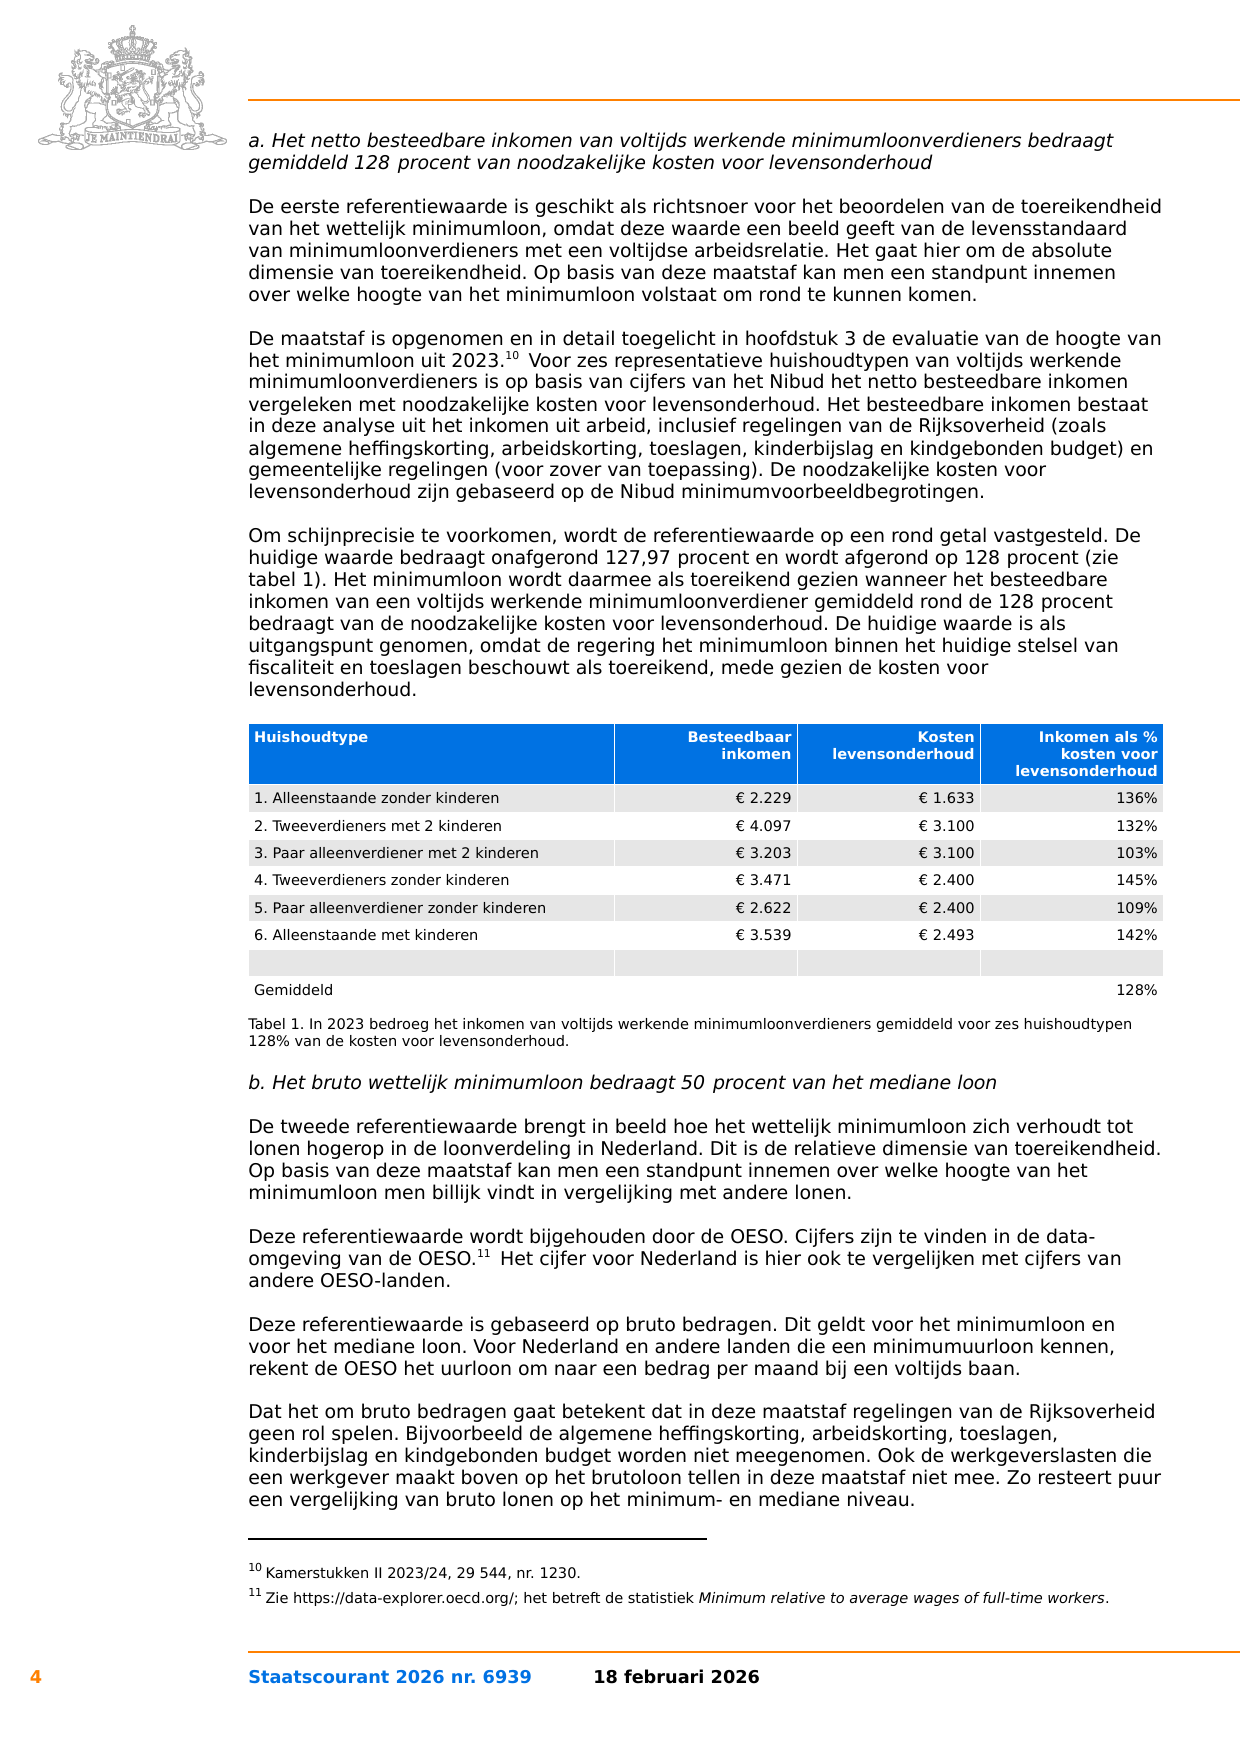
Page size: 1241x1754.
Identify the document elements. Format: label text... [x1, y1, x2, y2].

table_cell [981, 950, 1163, 976]
table_cell Gemiddeld [249, 977, 614, 1003]
subtitle b. Het bruto wettelijk minimumloon bedraagt 50 procent van het mediane loon [248, 1072, 1163, 1094]
table_cell € 2.493 [798, 922, 980, 949]
table_cell 103% [981, 840, 1163, 866]
table_cell 2. Tweeverdieners met 2 kinderen [249, 813, 614, 839]
table_header Besteedbaar inkomen [615, 724, 797, 784]
table_cell [615, 977, 797, 1003]
table_cell 5. Paar alleenverdiener zonder kinderen [249, 895, 614, 921]
table_cell [249, 950, 614, 976]
table_cell € 1.633 [798, 785, 980, 812]
text De maatstaf is opgenomen en in detail toegelicht in hoofdstuk 3 de evaluatie van de hoogte van het minimumloon uit 2023. Voor zes representatieve huishoudtypen van voltijds werkende minimumloonverdieners is op basis van cijfers van het Nibud het netto besteedbare inkomen vergeleken met noodzakelijke kosten voor levensonderhoud. Het besteedbare inkomen bestaat in deze analyse uit het inkomen uit arbeid, inclusief regelingen van de Rijksoverheid (zoals algemene heffingskorting, arbeidskorting, toeslagen, kinderbijslag en kindgebonden budget) en gemeentelijke regelingen (voor zover van toepassing). De noodzakelijke kosten voor levensonderhoud zijn gebaseerd op de Nibud minimumvoorbeeldbegrotingen. [248, 327, 1163, 503]
table_cell 1. Alleenstaande zonder kinderen [249, 785, 614, 812]
table_cell 142% [981, 922, 1163, 949]
table_cell € 3.100 [798, 840, 980, 866]
text Deze referentiewaarde wordt bijgehouden door de OESO. Cijfers zijn te vinden in de data-omgeving van de OESO. Het cijfer voor Nederland is hier ook te vergelijken met cijfers van andere OESO-landen. [248, 1226, 1163, 1292]
table_cell 109% [981, 895, 1163, 921]
text Dat het om bruto bedragen gaat betekent dat in deze maatstaf regelingen van de Rijksoverheid geen rol spelen. Bijvoorbeeld de algemene heffingskorting, arbeidskorting, toeslagen, kinderbijslag en kindgebonden budget worden niet meegenomen. Ook de werkgeverslasten die een werkgever maakt boven op het brutoloon tellen in deze maatstaf niet mee. Zo resteert puur een vergelijking van bruto lonen op het minimum- en mediane niveau. [248, 1401, 1163, 1511]
table_cell € 3.539 [615, 922, 797, 949]
table_cell € 3.203 [615, 840, 797, 866]
table_cell 3. Paar alleenverdiener met 2 kinderen [249, 840, 614, 866]
text De eerste referentiewaarde is geschikt als richtsnoer voor het beoordelen van de toereikendheid van het wettelijk minimumloon, omdat deze waarde een beeld geeft van de levensstandaard van minimumloonverdieners met een voltijdse arbeidsrelatie. Het gaat hier om de absolute dimensie van toereikendheid. Op basis van deze maatstaf kan men een standpunt innemen over welke hoogte van het minimumloon volstaat om rond te kunnen komen. [248, 196, 1163, 306]
table_header Kosten levensonderhoud [798, 724, 980, 784]
table_cell € 2.400 [798, 895, 980, 921]
table_cell € 3.100 [798, 813, 980, 839]
table_cell 4. Tweeverdieners zonder kinderen [249, 868, 614, 894]
table_cell [615, 950, 797, 976]
text Deze referentiewaarde is gebaseerd op bruto bedragen. Dit geldt voor het minimumloon en voor het mediane loon. Voor Nederland en andere landen die een minimumuurloon kennen, rekent de OESO het uurloon om naar een bedrag per maand bij een voltijds baan. [248, 1313, 1163, 1379]
text Om schijnprecisie te voorkomen, wordt de referentiewaarde op een rond getal vastgesteld. De huidige waarde bedraagt onafgerond 127,97 procent en wordt afgerond op 128 procent (zie tabel 1). Het minimumloon wordt daarmee als toereikend gezien wanneer het besteedbare inkomen van een voltijds werkende minimumloonverdiener gemiddeld rond de 128 procent bedraagt van de noodzakelijke kosten voor levensonderhoud. De huidige waarde is als uitgangspunt genomen, omdat de regering het minimumloon binnen het huidige stelsel van fiscaliteit en toeslagen beschouwt als toereikend, mede gezien de kosten voor levensonderhoud. [248, 525, 1163, 701]
table_cell € 2.400 [798, 868, 980, 894]
table_cell 128% [981, 977, 1163, 1003]
table_cell 145% [981, 868, 1163, 894]
table_cell 132% [981, 813, 1163, 839]
subtitle a. Het netto besteedbare inkomen van voltijds werkende minimumloonverdieners bedraagt gemiddeld 128 procent van noodzakelijke kosten voor levensonderhoud [248, 130, 1163, 174]
table_cell 136% [981, 785, 1163, 812]
table_cell 6. Alleenstaande met kinderen [249, 922, 614, 949]
table_header Huishoudtype [249, 724, 614, 784]
table_cell € 2.622 [615, 895, 797, 921]
table_cell € 2.229 [615, 785, 797, 812]
picture [38, 25, 227, 150]
table_cell Tabel 1. In 2023 bedroeg het inkomen van voltijds werkende minimumloonverdieners gemiddeld voor zes huishoudtypen 128% van de kosten voor levensonderhoud. [248, 1005, 1163, 1050]
table_cell € 4.097 [615, 813, 797, 839]
table_cell [798, 950, 980, 976]
table_cell € 3.471 [615, 868, 797, 894]
text De tweede referentiewaarde brengt in beeld hoe het wettelijk minimumloon zich verhoudt tot lonen hogerop in de loonverdeling in Nederland. Dit is de relatieve dimensie van toereikendheid. Op basis van deze maatstaf kan men een standpunt innemen over welke hoogte van het minimumloon men billijk vindt in vergelijking met andere lonen. [248, 1116, 1163, 1204]
table_header Inkomen als % kosten voor levensonderhoud [981, 724, 1163, 784]
table_cell [798, 977, 980, 1003]
text Zie https://data-explorer.oecd.org/; het betreft de statistiek Minimum relative to average wages of full-time workers. [248, 1586, 1163, 1608]
text Kamerstukken II 2023/24, 29 544, nr. 1230. [248, 1561, 1163, 1583]
